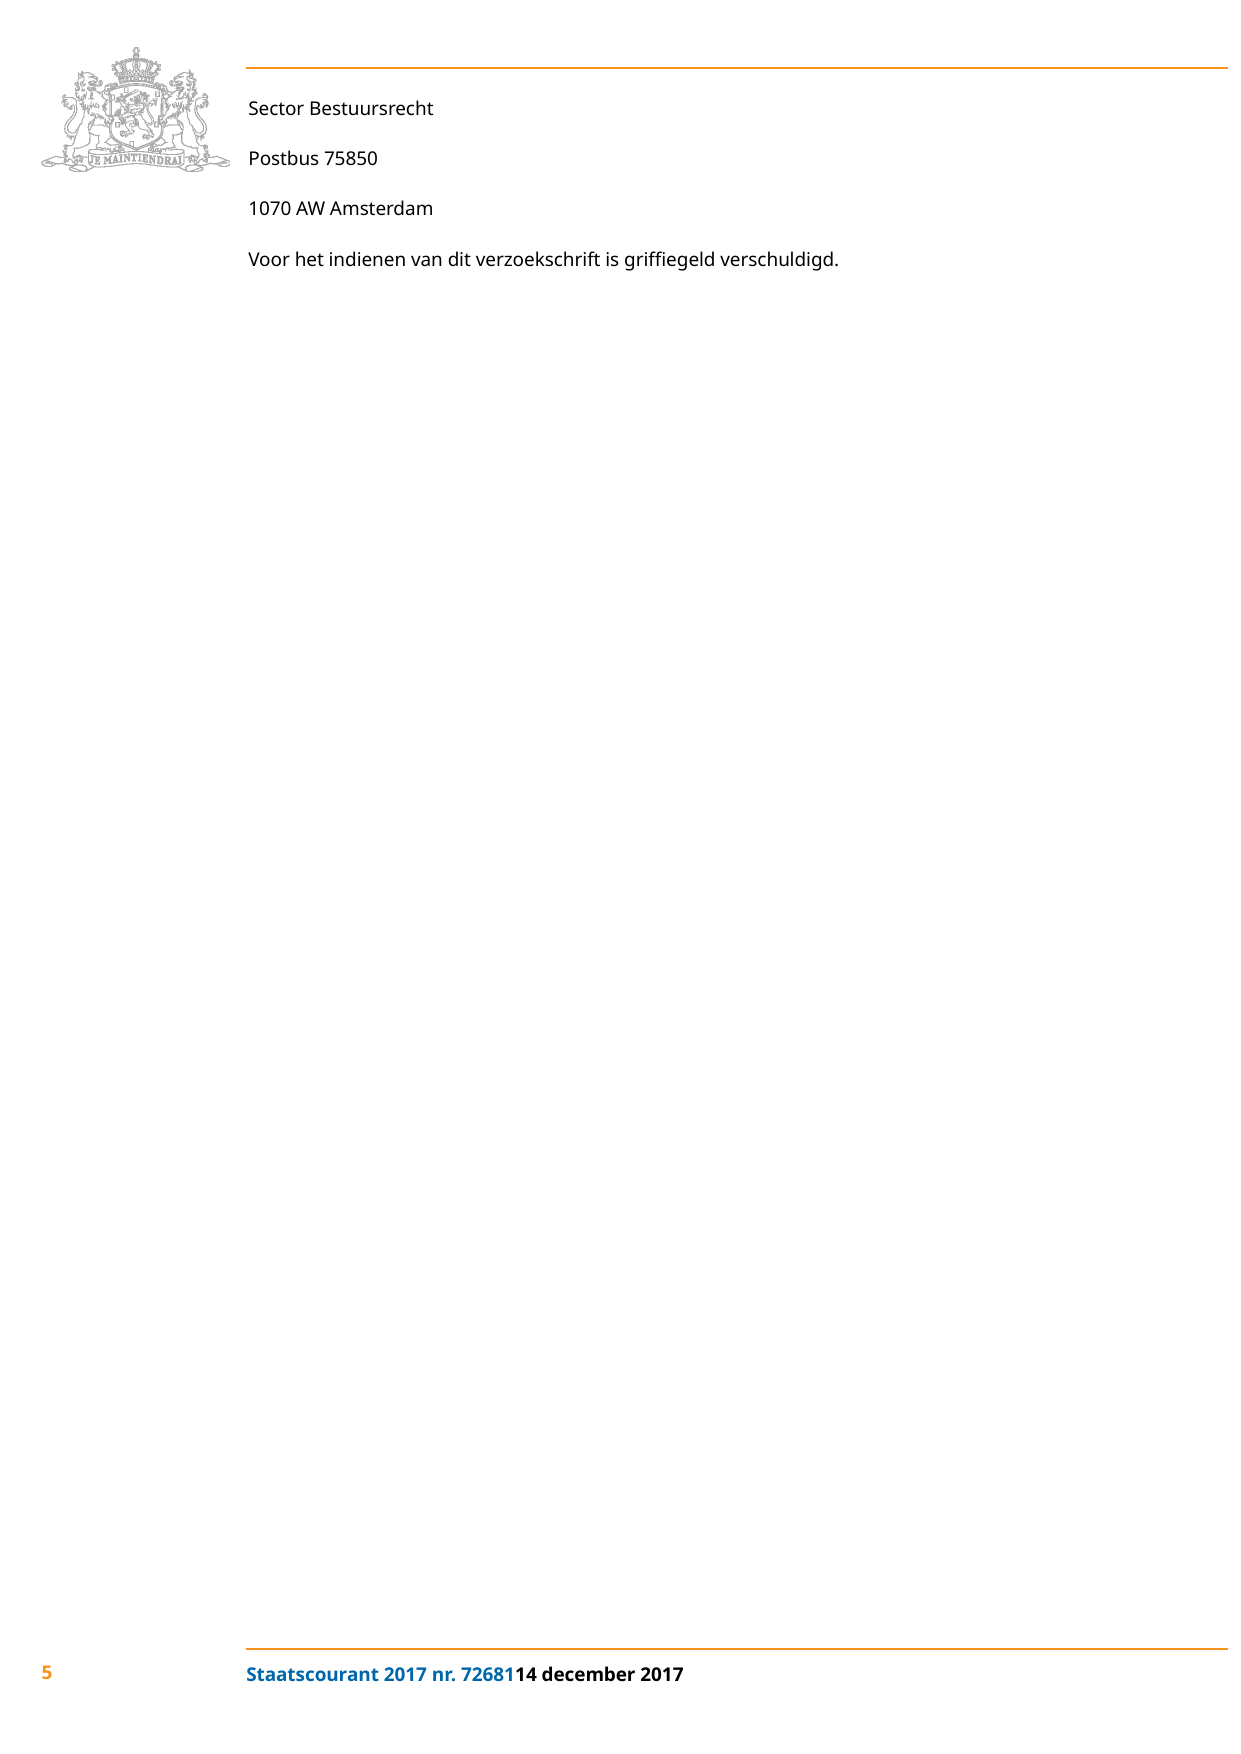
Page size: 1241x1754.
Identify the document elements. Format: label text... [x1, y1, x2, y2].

text Voor het indienen van dit verzoekschrift is griffiegeld verschuldigd. [248, 246, 1152, 272]
text Postbus 75850 [248, 145, 1152, 171]
picture [41, 47, 231, 172]
text 1070 AW Amsterdam [248, 196, 1152, 221]
text Sector Bestuursrecht [248, 95, 1152, 121]
